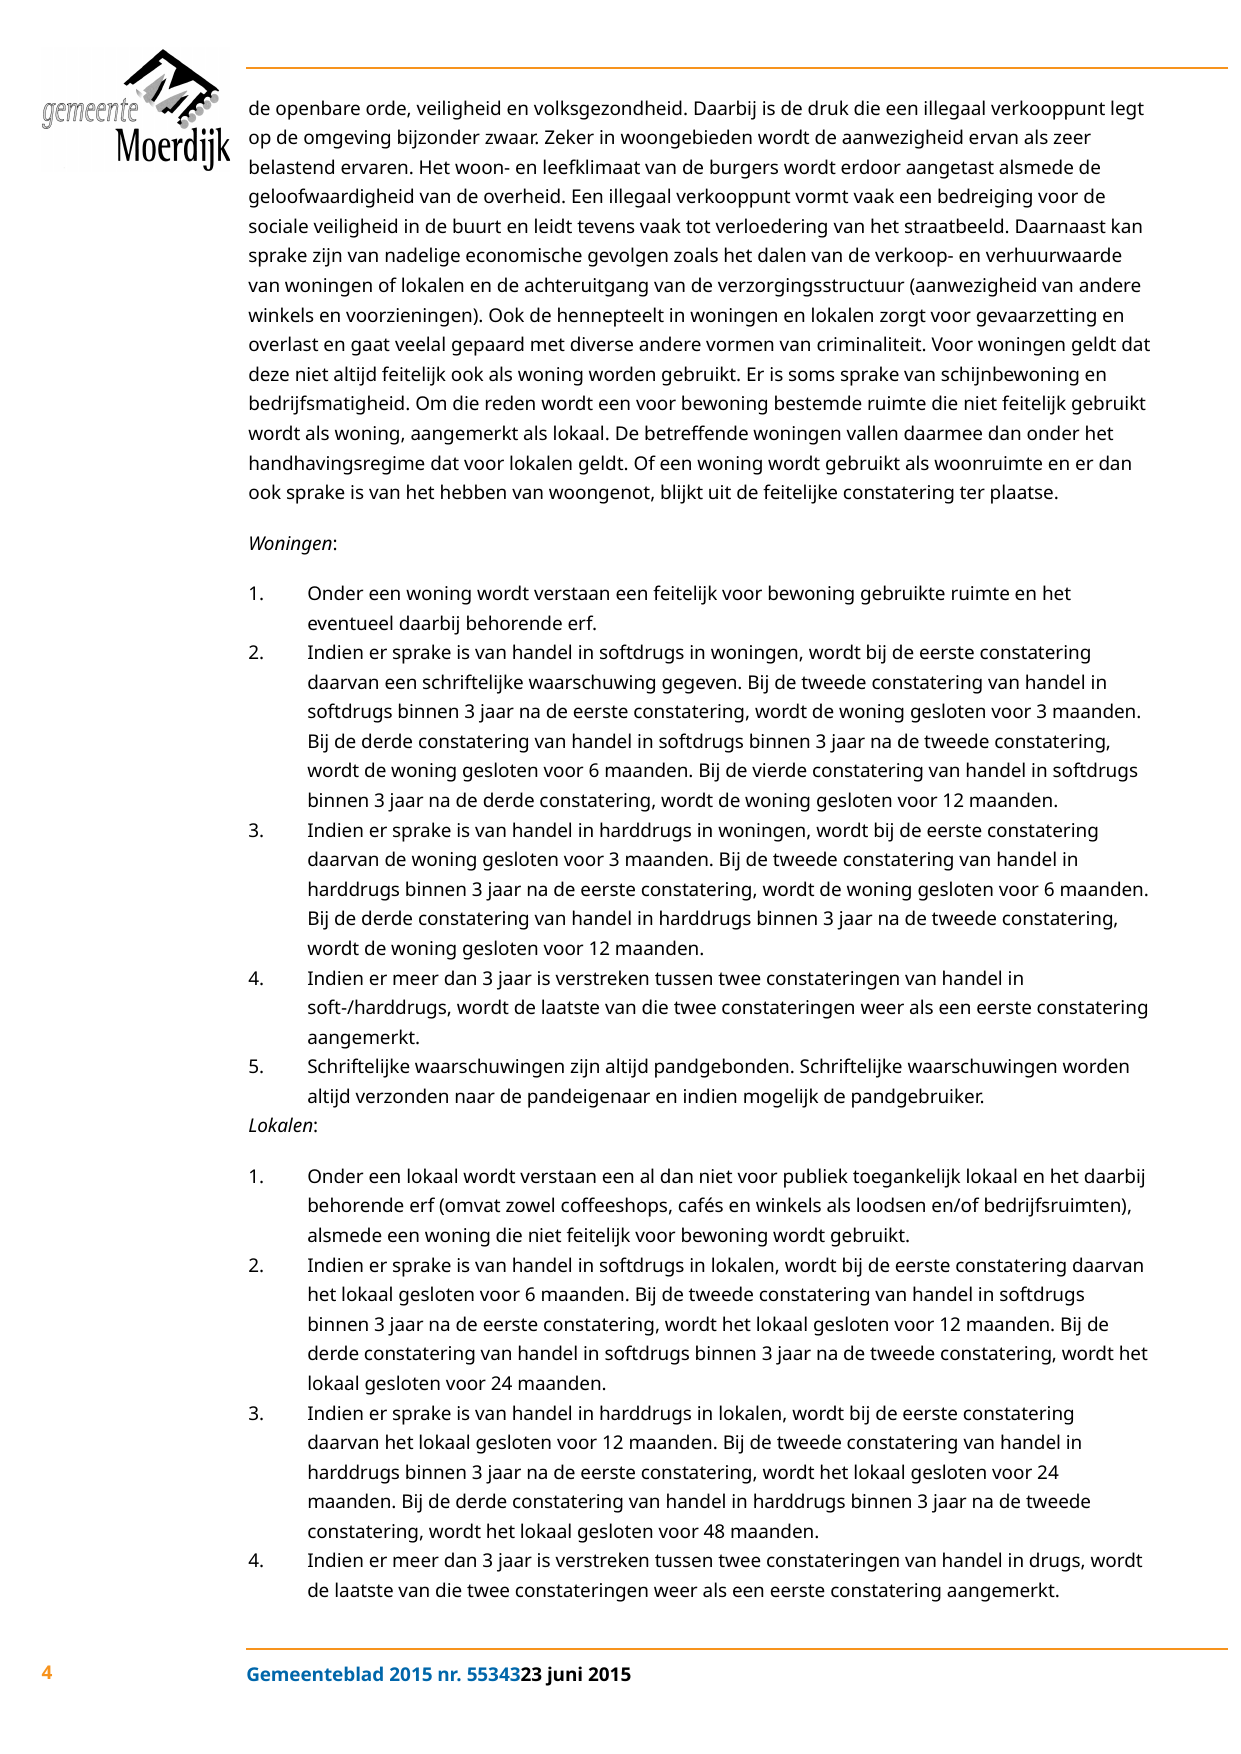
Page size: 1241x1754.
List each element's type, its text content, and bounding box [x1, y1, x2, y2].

list Onder een woning wordt verstaan een feitelijk voor bewoning gebruikte ruimte en het eventueel daarbij behorende erf. [248, 580, 1152, 636]
list Indien er sprake is van handel in softdrugs in lokalen, wordt bij de eerste constatering daarvan het lokaal gesloten voor 6 maanden. Bij de tweede constatering van handel in softdrugs binnen 3 jaar na de eerste constatering, wordt het lokaal gesloten voor 12 maanden. Bij de derde constatering van handel in softdrugs binnen 3 jaar na de tweede constatering, wordt het lokaal gesloten voor 24 maanden. [248, 1252, 1152, 1396]
list Schriftelijke waarschuwingen zijn altijd pandgebonden. Schriftelijke waarschuwingen worden altijd verzonden naar de pandeigenaar en indien mogelijk de pandgebruiker. [248, 1053, 1152, 1109]
list Indien er meer dan 3 jaar is verstreken tussen twee constateringen van handel in soft-/harddrugs, wordt de laatste van die twee constateringen weer als een eerste constatering aangemerkt. [248, 965, 1152, 1050]
text Lokalen: [248, 1113, 1152, 1138]
text de openbare orde, veiligheid en volksgezondheid. Daarbij is de druk die een illegaal verkooppunt legt op de omgeving bijzonder zwaar. Zeker in woongebieden wordt de aanwezigheid ervan als zeer belastend ervaren. Het woon- en leefklimaat van de burgers wordt erdoor aangetast alsmede de geloofwaardigheid van de overheid. Een illegaal verkooppunt vormt vaak een bedreiging voor de sociale veiligheid in de buurt en leidt tevens vaak tot verloedering van het straatbeeld. Daarnaast kan sprake zijn van nadelige economische gevolgen zoals het dalen van de verkoop- en verhuurwaarde van woningen of lokalen en de achteruitgang van de verzorgingsstructuur (aanwezigheid van andere winkels en voorzieningen). Ook de hennepteelt in woningen en lokalen zorgt voor gevaarzetting en overlast en gaat veelal gepaard met diverse andere vormen van criminaliteit. Voor woningen geldt dat deze niet altijd feitelijk ook als woning worden gebruikt. Er is soms sprake van schijnbewoning en bedrijfsmatigheid. Om die reden wordt een voor bewoning bestemde ruimte die niet feitelijk gebruikt wordt als woning, aangemerkt als lokaal. De betreffende woningen vallen daarmee dan onder het handhavingsregime dat voor lokalen geldt. Of een woning wordt gebruikt als woonruimte en er dan ook sprake is van het hebben van woongenot, blijkt uit de feitelijke constatering ter plaatse. [248, 95, 1152, 505]
list Onder een lokaal wordt verstaan een al dan niet voor publiek toegankelijk lokaal en het daarbij behorende erf (omvat zowel coffeeshops, cafés en winkels als loodsen en/of bedrijfsruimten), alsmede een woning die niet feitelijk voor bewoning wordt gebruikt. [248, 1163, 1152, 1248]
list Indien er sprake is van handel in softdrugs in woningen, wordt bij de eerste constatering daarvan een schriftelijke waarschuwing gegeven. Bij de tweede constatering van handel in softdrugs binnen 3 jaar na de eerste constatering, wordt de woning gesloten voor 3 maanden. Bij de derde constatering van handel in softdrugs binnen 3 jaar na de tweede constatering, wordt de woning gesloten voor 6 maanden. Bij de vierde constatering van handel in softdrugs binnen 3 jaar na de derde constatering, wordt de woning gesloten voor 12 maanden. [248, 639, 1152, 813]
list Indien er sprake is van handel in harddrugs in lokalen, wordt bij de eerste constatering daarvan het lokaal gesloten voor 12 maanden. Bij de tweede constatering van handel in harddrugs binnen 3 jaar na de eerste constatering, wordt het lokaal gesloten voor 24 maanden. Bij de derde constatering van handel in harddrugs binnen 3 jaar na de tweede constatering, wordt het lokaal gesloten voor 48 maanden. [248, 1400, 1152, 1544]
list Indien er meer dan 3 jaar is verstreken tussen twee constateringen van handel in drugs, wordt de laatste van die twee constateringen weer als een eerste constatering aangemerkt. [248, 1548, 1152, 1603]
list Indien er sprake is van handel in harddrugs in woningen, wordt bij de eerste constatering daarvan de woning gesloten voor 3 maanden. Bij de tweede constatering van handel in harddrugs binnen 3 jaar na de eerste constatering, wordt de woning gesloten voor 6 maanden. Bij de derde constatering van handel in harddrugs binnen 3 jaar na de tweede constatering, wordt de woning gesloten voor 12 maanden. [248, 817, 1152, 961]
picture [41, 47, 231, 172]
text Woningen: [248, 530, 1152, 556]
